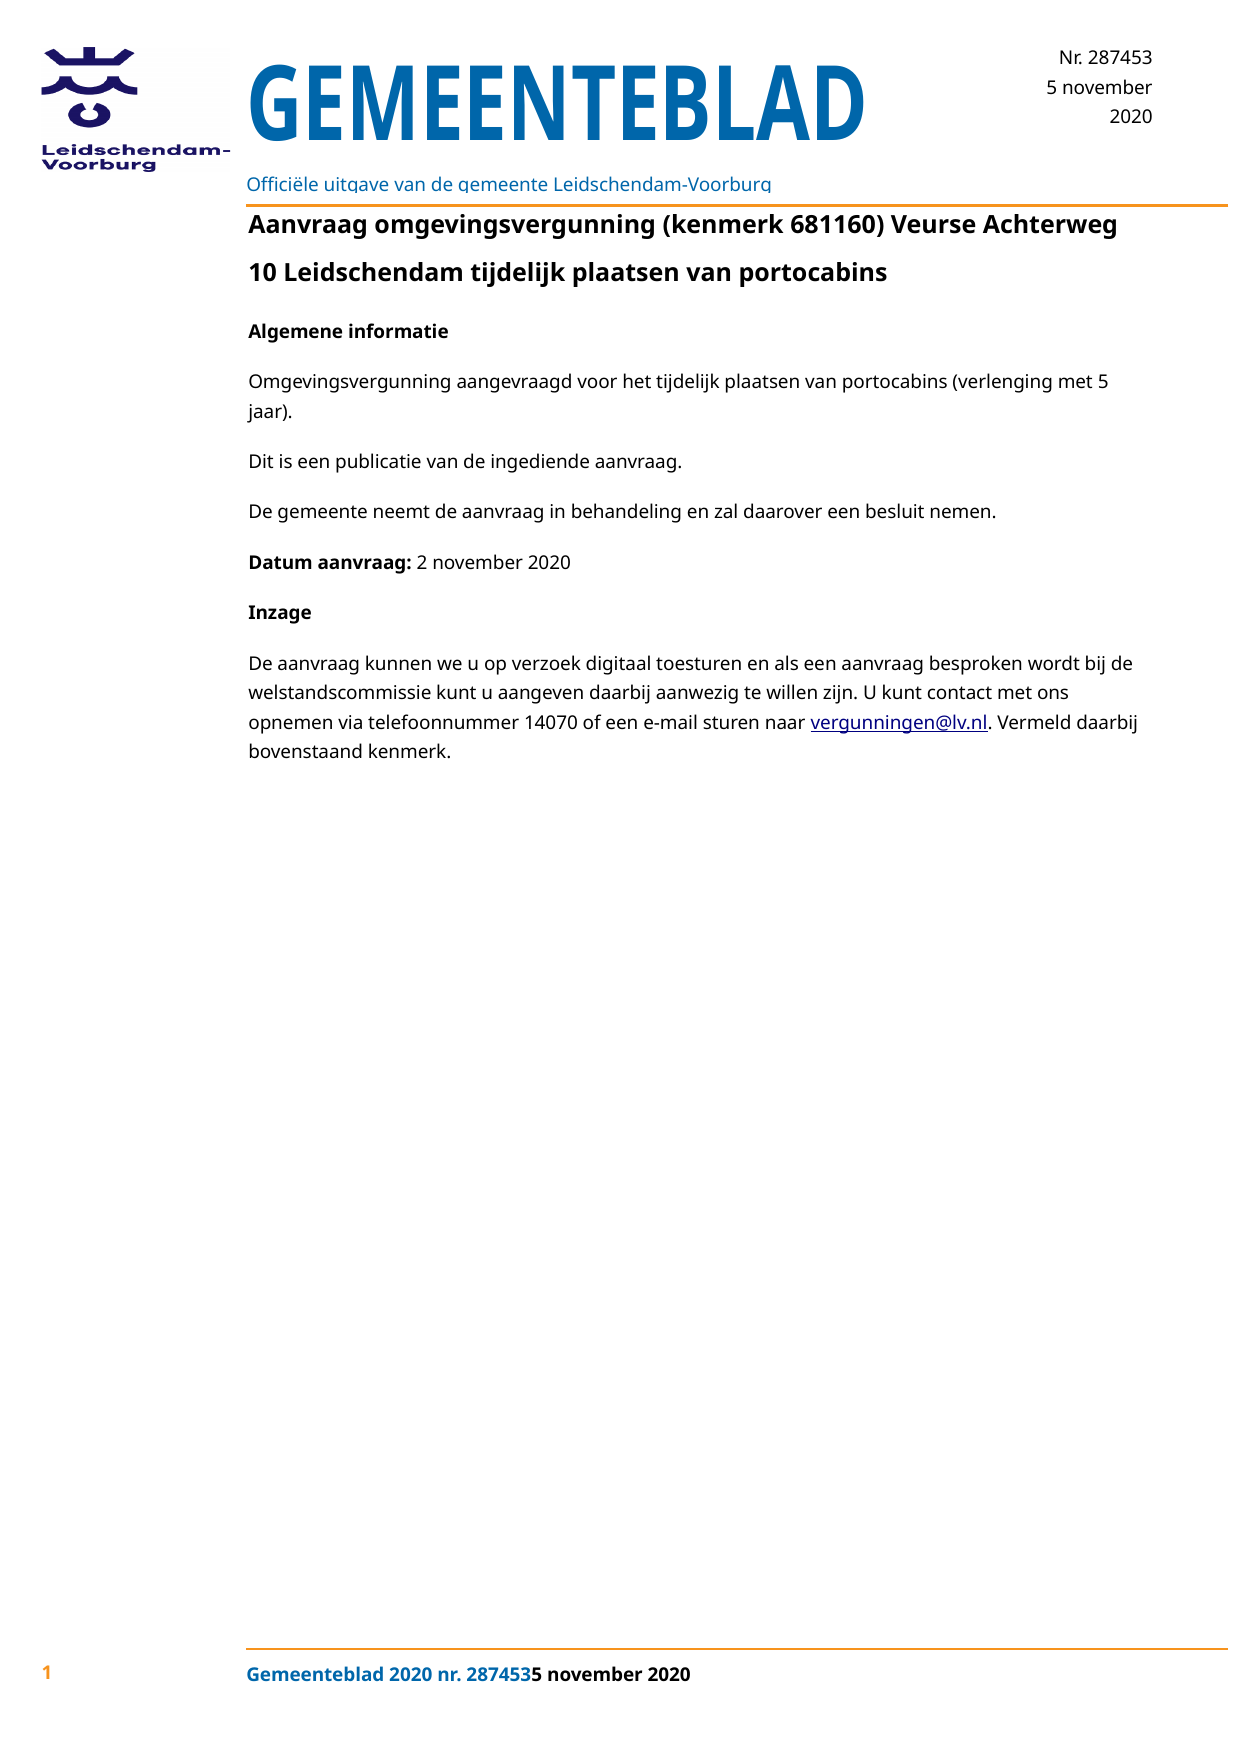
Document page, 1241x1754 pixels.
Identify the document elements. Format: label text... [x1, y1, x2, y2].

text Datum aanvraag: 2 november 2020 [248, 549, 1152, 575]
text Aanvraag omgevingsvergunning (kenmerk 681160) Veurse Achterweg 10 Leidschendam tijdelijk plaatsen van portocabins [248, 207, 1152, 288]
text De gemeente neemt de aanvraag in behandeling en zal daarover een besluit nemen. [248, 499, 1152, 524]
text Dit is een publicatie van de ingediende aanvraag. [248, 448, 1152, 474]
picture [41, 47, 231, 172]
text Inzage [248, 599, 1152, 625]
text Algemene informatie [248, 318, 1152, 344]
text De aanvraag kunnen we u op verzoek digitaal toesturen en als een aanvraag besproken wordt bij de welstandscommissie kunt u aangeven daarbij aanwezig te willen zijn. U kunt contact met ons opnemen via telefoonnummer 14070 of een e-mail sturen naar vergunningen@lv.nl. Vermeld daarbij bovenstaand kenmerk. [248, 650, 1152, 764]
text Omgevingsvergunning aangevraagd voor het tijdelijk plaatsen van portocabins (verlenging met 5 jaar). [248, 368, 1152, 424]
